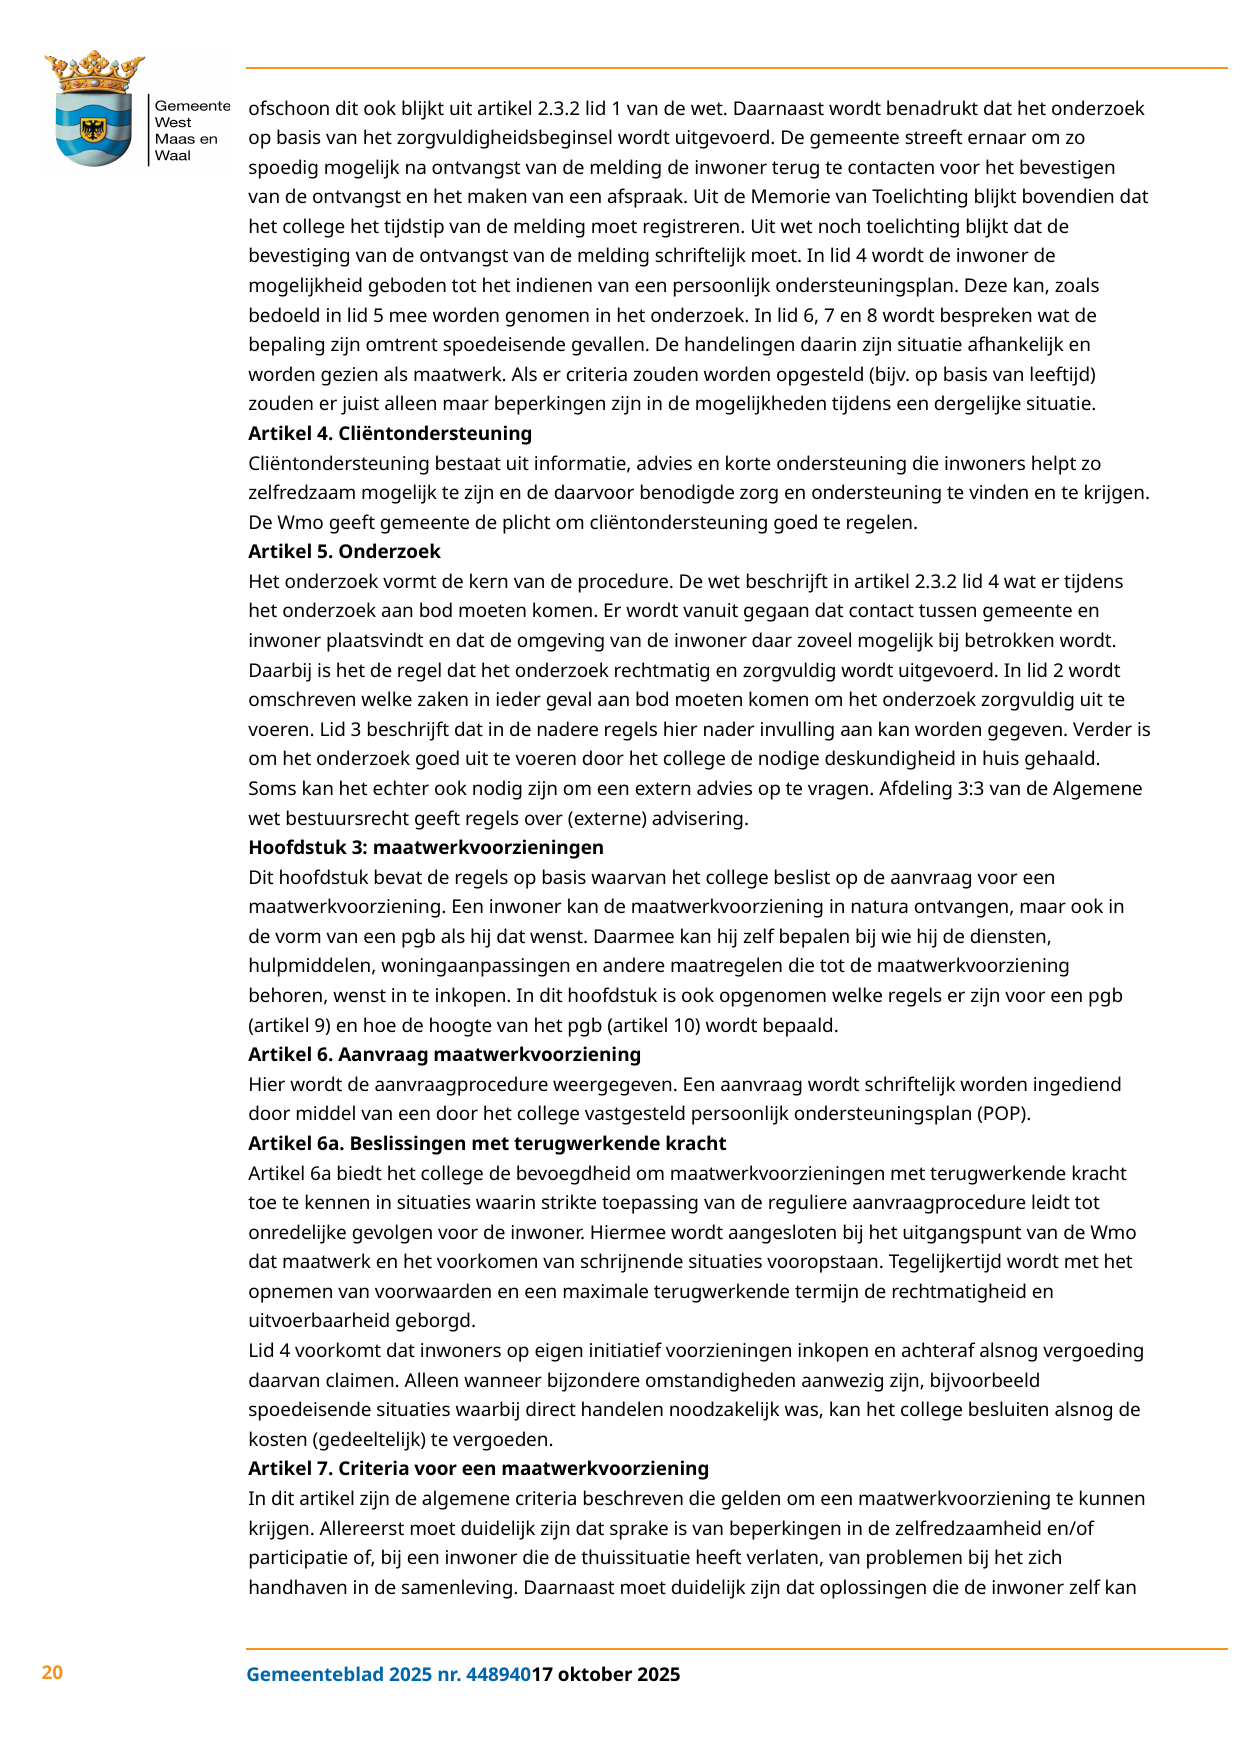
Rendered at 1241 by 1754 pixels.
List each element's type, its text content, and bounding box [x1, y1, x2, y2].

picture [41, 47, 231, 172]
text Hoofdstuk 3: maatwerkvoorzieningen [248, 834, 1152, 860]
text Cliëntondersteuning bestaat uit informatie, advies en korte ondersteuning die inwoners helpt zo zelfredzaam mogelijk te zijn en de daarvoor benodigde zorg en ondersteuning te vinden en te krijgen. De Wmo geeft gemeente de plicht om cliëntondersteuning goed te regelen. [248, 450, 1152, 535]
text Artikel 6. Aanvraag maatwerkvoorziening [248, 1041, 1152, 1067]
text ofschoon dit ook blijkt uit artikel 2.3.2 lid 1 van de wet. Daarnaast wordt benadrukt dat het onderzoek op basis van het zorgvuldigheidsbeginsel wordt uitgevoerd. De gemeente streeft ernaar om zo spoedig mogelijk na ontvangst van de melding de inwoner terug te contacten voor het bevestigen van de ontvangst en het maken van een afspraak. Uit de Memorie van Toelichting blijkt bovendien dat het college het tijdstip van de melding moet registreren. Uit wet noch toelichting blijkt dat de bevestiging van de ontvangst van de melding schriftelijk moet. In lid 4 wordt de inwoner de mogelijkheid geboden tot het indienen van een persoonlijk ondersteuningsplan. Deze kan, zoals bedoeld in lid 5 mee worden genomen in het onderzoek. In lid 6, 7 en 8 wordt bespreken wat de bepaling zijn omtrent spoedeisende gevallen. De handelingen daarin zijn situatie afhankelijk en worden gezien als maatwerk. Als er criteria zouden worden opgesteld (bijv. op basis van leeftijd) zouden er juist alleen maar beperkingen zijn in de mogelijkheden tijdens een dergelijke situatie. [248, 95, 1152, 416]
text Hier wordt de aanvraagprocedure weergegeven. Een aanvraag wordt schriftelijk worden ingediend door middel van een door het college vastgesteld persoonlijk ondersteuningsplan (POP). [248, 1071, 1152, 1126]
text Artikel 6a biedt het college de bevoegdheid om maatwerkvoorzieningen met terugwerkende kracht toe te kennen in situaties waarin strikte toepassing van de reguliere aanvraagprocedure leidt tot onredelijke gevolgen voor de inwoner. Hiermee wordt aangesloten bij het uitgangspunt van de Wmo dat maatwerk en het voorkomen van schrijnende situaties vooropstaan. Tegelijkertijd wordt met het opnemen van voorwaarden en een maximale terugwerkende termijn de rechtmatigheid en uitvoerbaarheid geborgd. [248, 1160, 1152, 1333]
text Lid 4 voorkomt dat inwoners op eigen initiatief voorzieningen inkopen en achteraf alsnog vergoeding daarvan claimen. Alleen wanneer bijzondere omstandigheden aanwezig zijn, bijvoorbeeld spoedeisende situaties waarbij direct handelen noodzakelijk was, kan het college besluiten alsnog de kosten (gedeeltelijk) te vergoeden. [248, 1337, 1152, 1452]
text In dit artikel zijn de algemene criteria beschreven die gelden om een maatwerkvoorziening te kunnen krijgen. Allereerst moet duidelijk zijn dat sprake is van beperkingen in de zelfredzaamheid en/of participatie of, bij een inwoner die de thuissituatie heeft verlaten, van problemen bij het zich handhaven in de samenleving. Daarnaast moet duidelijk zijn dat oplossingen die de inwoner zelf kan [248, 1485, 1152, 1600]
text Het onderzoek vormt de kern van de procedure. De wet beschrijft in artikel 2.3.2 lid 4 wat er tijdens het onderzoek aan bod moeten komen. Er wordt vanuit gegaan dat contact tussen gemeente en inwoner plaatsvindt en dat de omgeving van de inwoner daar zoveel mogelijk bij betrokken wordt. Daarbij is het de regel dat het onderzoek rechtmatig en zorgvuldig wordt uitgevoerd. In lid 2 wordt omschreven welke zaken in ieder geval aan bod moeten komen om het onderzoek zorgvuldig uit te voeren. Lid 3 beschrijft dat in de nadere regels hier nader invulling aan kan worden gegeven. Verder is om het onderzoek goed uit te voeren door het college de nodige deskundigheid in huis gehaald. Soms kan het echter ook nodig zijn om een extern advies op te vragen. Afdeling 3:3 van de Algemene wet bestuursrecht geeft regels over (externe) advisering. [248, 568, 1152, 831]
text Dit hoofdstuk bevat de regels op basis waarvan het college beslist op de aanvraag voor een maatwerkvoorziening. Een inwoner kan de maatwerkvoorziening in natura ontvangen, maar ook in de vorm van een pgb als hij dat wenst. Daarmee kan hij zelf bepalen bij wie hij de diensten, hulpmiddelen, woningaanpassingen en andere maatregelen die tot de maatwerkvoorziening behoren, wenst in te inkopen. In dit hoofdstuk is ook opgenomen welke regels er zijn voor een pgb (artikel 9) en hoe de hoogte van het pgb (artikel 10) wordt bepaald. [248, 864, 1152, 1038]
text Artikel 4. Cliëntondersteuning [248, 420, 1152, 446]
text Artikel 6a. Beslissingen met terugwerkende kracht [248, 1130, 1152, 1156]
text Artikel 7. Criteria voor een maatwerkvoorziening [248, 1456, 1152, 1481]
text Artikel 5. Onderzoek [248, 538, 1152, 564]
